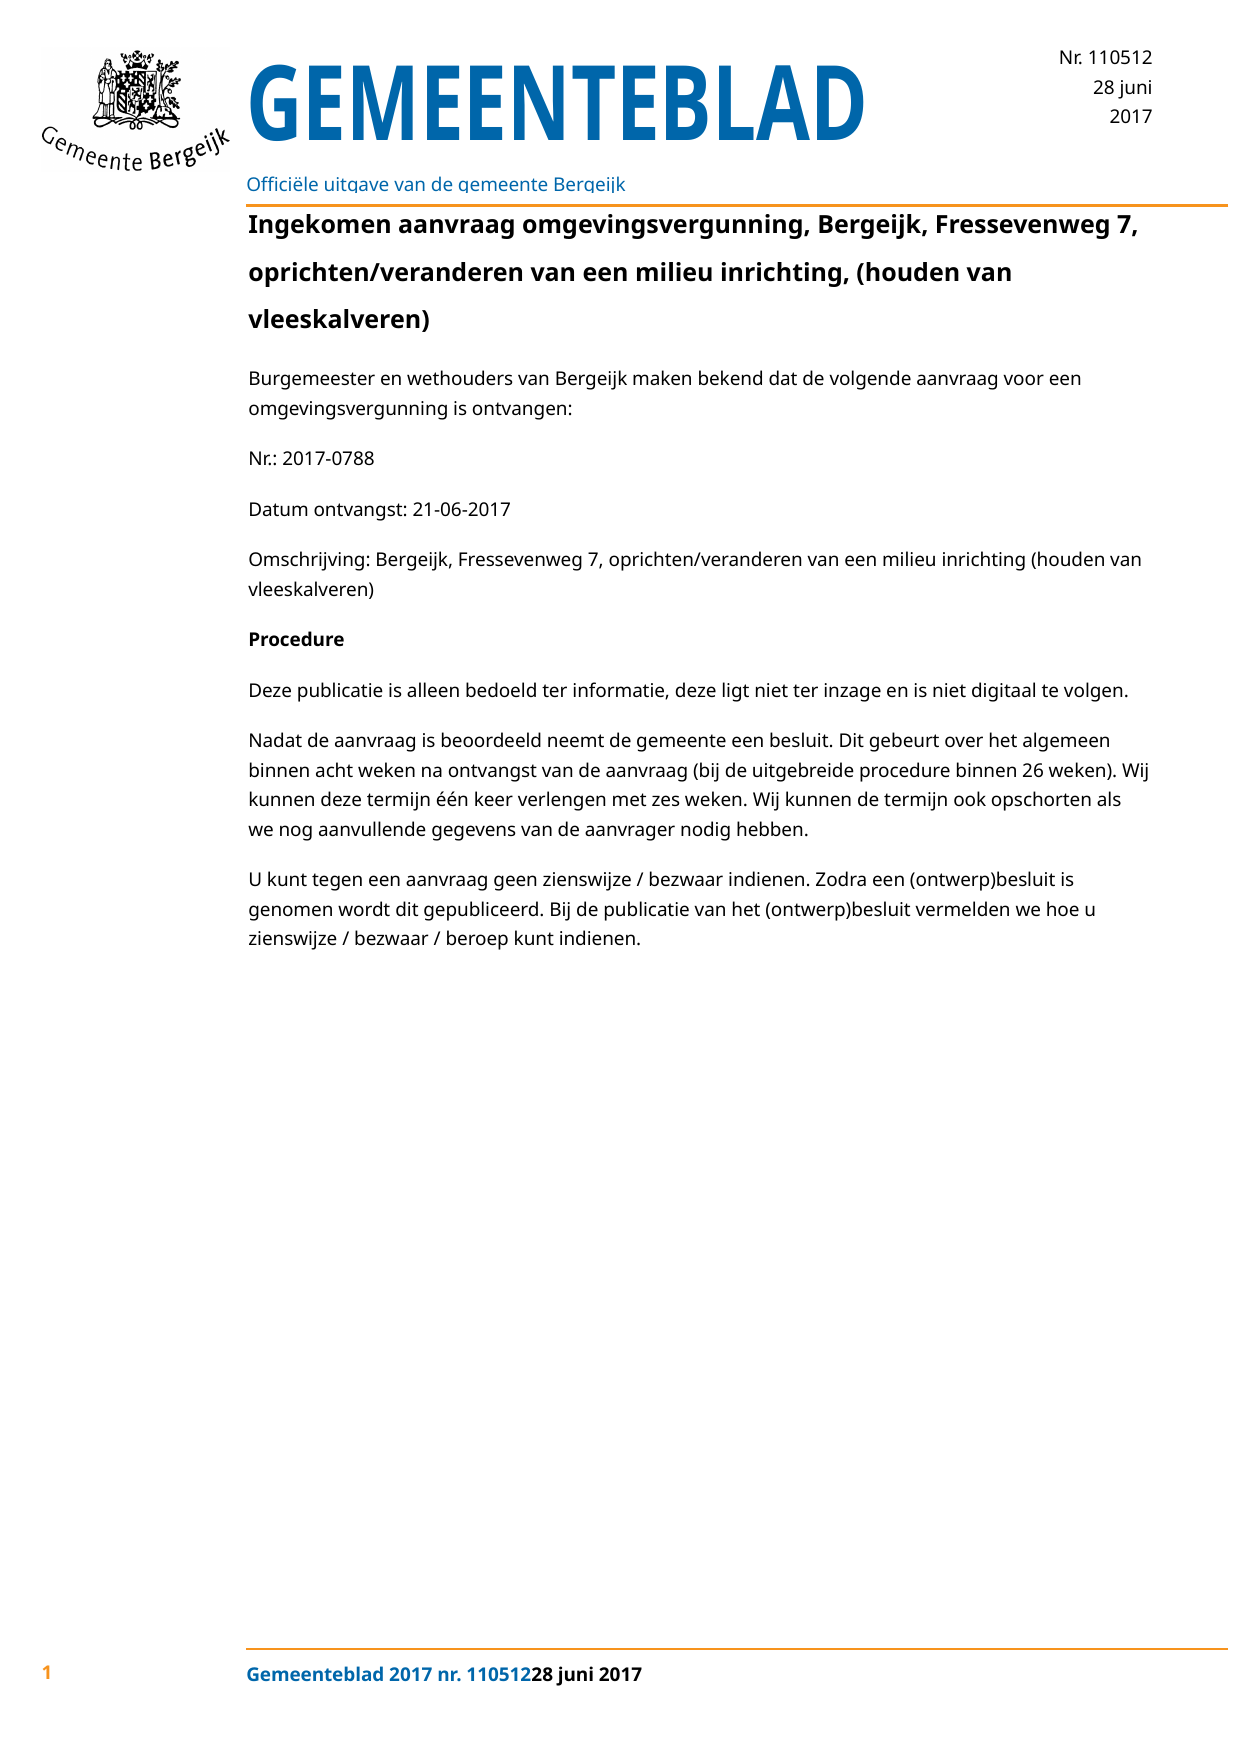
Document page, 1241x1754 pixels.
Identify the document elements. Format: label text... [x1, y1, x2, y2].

picture [41, 47, 231, 172]
text U kunt tegen een aanvraag geen zienswijze / bezwaar indienen. Zodra een (ontwerp)besluit is genomen wordt dit gepubliceerd. Bij de publicatie van het (ontwerp)besluit vermelden we hoe u zienswijze / bezwaar / beroep kunt indienen. [248, 866, 1152, 951]
text Datum ontvangst: 21-06-2017 [248, 496, 1152, 522]
text Nadat de aanvraag is beoordeeld neemt de gemeente een besluit. Dit gebeurt over het algemeen binnen acht weken na ontvangst van de aanvraag (bij de uitgebreide procedure binnen 26 weken). Wij kunnen deze termijn één keer verlengen met zes weken. Wij kunnen de termijn ook opschorten als we nog aanvullende gegevens van de aanvrager nodig hebben. [248, 727, 1152, 842]
text Procedure [248, 626, 1152, 652]
text Ingekomen aanvraag omgevingsvergunning, Bergeijk, Fressevenweg 7, oprichten/veranderen van een milieu inrichting, (houden van vleeskalveren) [248, 207, 1152, 336]
text Deze publicatie is alleen bedoeld ter informatie, deze ligt niet ter inzage en is niet digitaal te volgen. [248, 677, 1152, 702]
text Omschrijving: Bergeijk, Fressevenweg 7, oprichten/veranderen van een milieu inrichting (houden van vleeskalveren) [248, 546, 1152, 602]
text Nr.: 2017-0788 [248, 446, 1152, 471]
text Burgemeester en wethouders van Bergeijk maken bekend dat de volgende aanvraag voor een omgevingsvergunning is ontvangen: [248, 366, 1152, 421]
